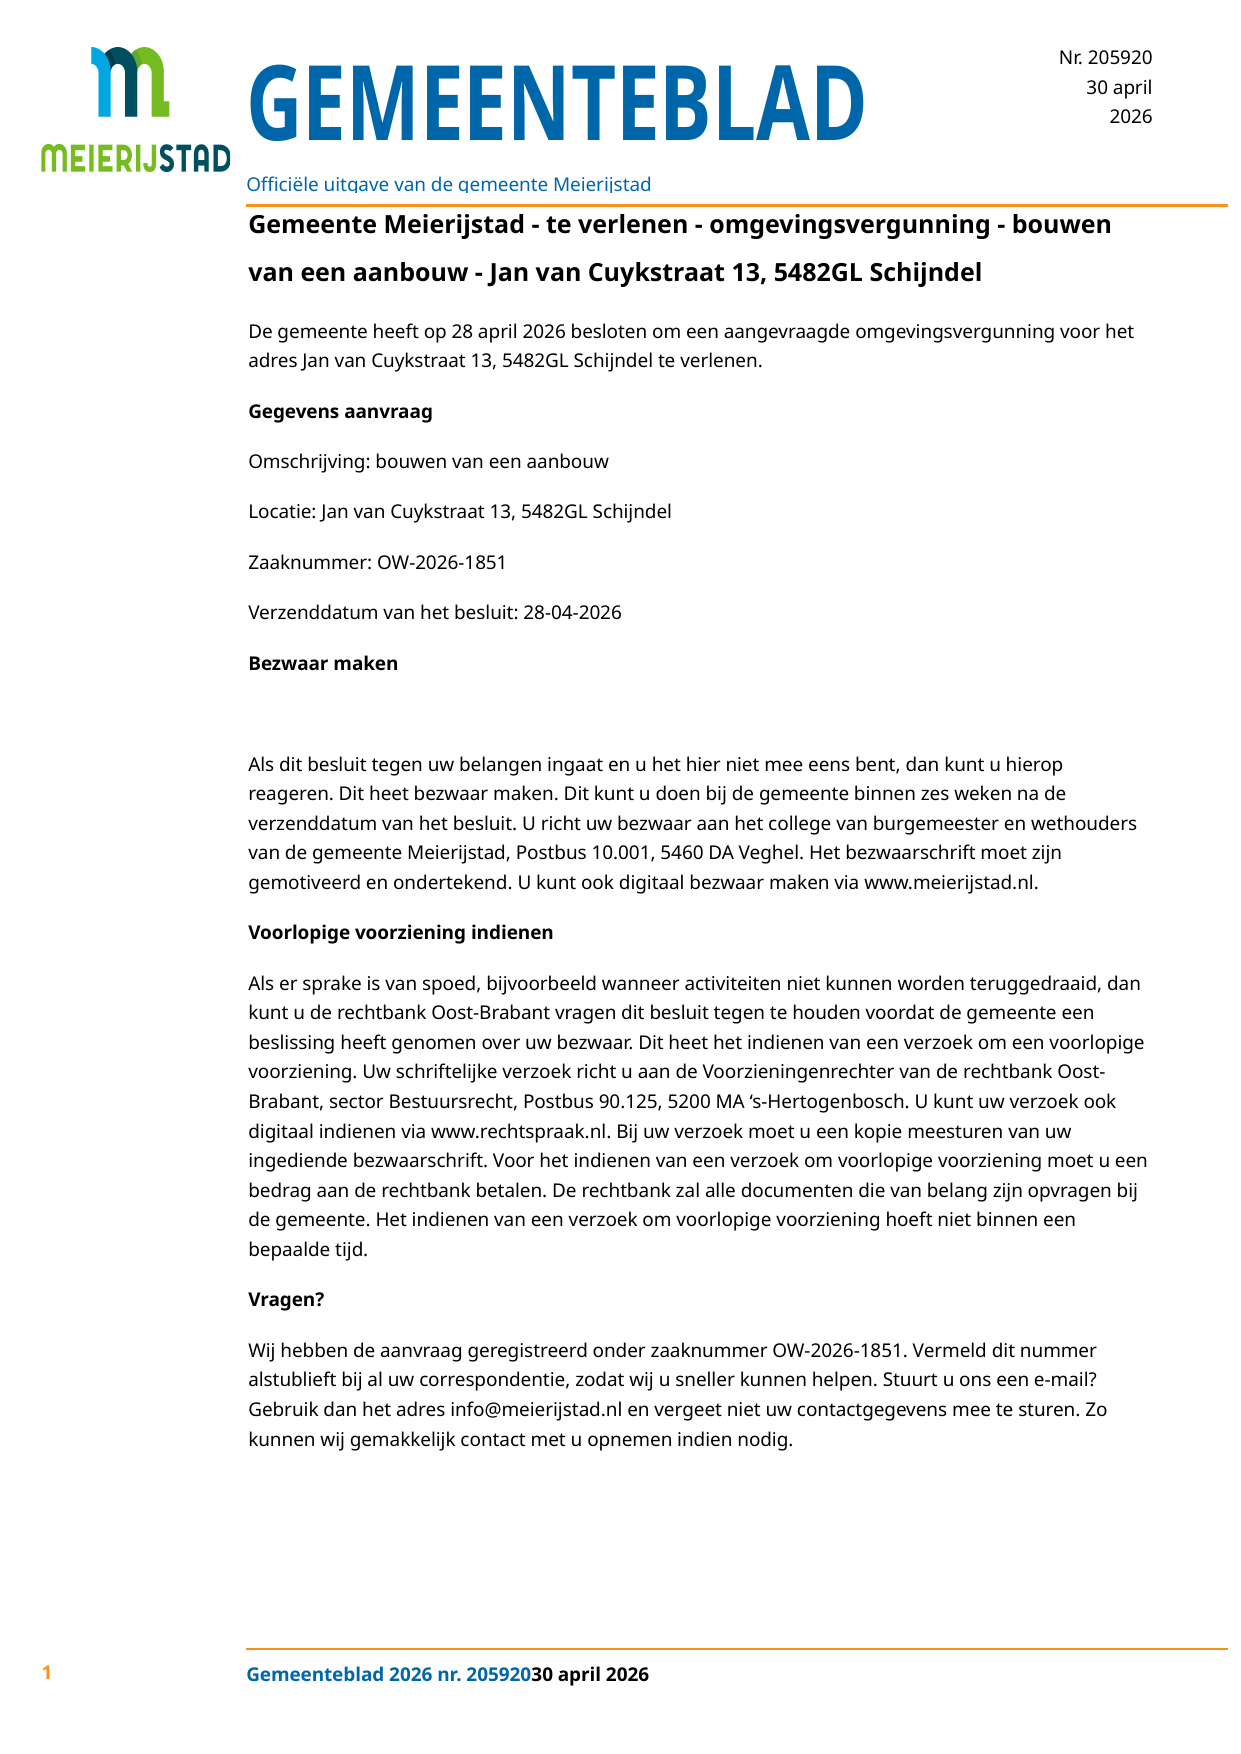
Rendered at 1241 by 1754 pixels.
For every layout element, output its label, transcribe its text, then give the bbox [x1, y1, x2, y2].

text Als er sprake is van spoed, bijvoorbeeld wanneer activiteiten niet kunnen worden teruggedraaid, dan kunt u de rechtbank Oost-Brabant vragen dit besluit tegen te houden voordat de gemeente een beslissing heeft genomen over uw bezwaar. Dit heet het indienen van een verzoek om een voorlopige voorziening. Uw schriftelijke verzoek richt u aan de Voorzieningenrechter van de rechtbank Oost-Brabant, sector Bestuursrecht, Postbus 90.125, 5200 MA ‘s-Hertogenbosch. U kunt uw verzoek ook digitaal indienen via www.rechtspraak.nl. Bij uw verzoek moet u een kopie meesturen van uw ingediende bezwaarschrift. Voor het indienen van een verzoek om voorlopige voorziening moet u een bedrag aan de rechtbank betalen. De rechtbank zal alle documenten die van belang zijn opvragen bij de gemeente. Het indienen van een verzoek om voorlopige voorziening hoeft niet binnen een bepaalde tijd. [248, 970, 1152, 1262]
text Zaaknummer: OW-2026-1851 [248, 549, 1152, 575]
text Gemeente Meierijstad - te verlenen - omgevingsvergunning - bouwen van een aanbouw - Jan van Cuykstraat 13, 5482GL Schijndel [248, 207, 1152, 288]
picture [41, 47, 231, 172]
text Bezwaar maken [248, 650, 1152, 676]
text Wij hebben de aanvraag geregistreerd onder zaaknummer OW-2026-1851. Vermeld dit nummer alstublieft bij al uw correspondentie, zodat wij u sneller kunnen helpen. Stuurt u ons een e-mail? Gebruik dan het adres info@meierijstad.nl en vergeet niet uw contactgegevens mee te sturen. Zo kunnen wij gemakkelijk contact met u opnemen indien nodig. [248, 1337, 1152, 1452]
text Gegevens aanvraag [248, 398, 1152, 424]
text Omschrijving: bouwen van een aanbouw [248, 448, 1152, 474]
text Als dit besluit tegen uw belangen ingaat en u het hier niet mee eens bent, dan kunt u hierop reageren. Dit heet bezwaar maken. Dit kunt u doen bij de gemeente binnen zes weken na de verzenddatum van het besluit. U richt uw bezwaar aan het college van burgemeester en wethouders van de gemeente Meierijstad, Postbus 10.001, 5460 DA Veghel. Het bezwaarschrift moet zijn gemotiveerd en ondertekend. U kunt ook digitaal bezwaar maken via www.meierijstad.nl. [248, 751, 1152, 895]
text Voorlopige voorziening indienen [248, 919, 1152, 945]
text Locatie: Jan van Cuykstraat 13, 5482GL Schijndel [248, 499, 1152, 524]
text De gemeente heeft op 28 april 2026 besloten om een aangevraagde omgevingsvergunning voor het adres Jan van Cuykstraat 13, 5482GL Schijndel te verlenen. [248, 318, 1152, 373]
text Verzenddatum van het besluit: 28-04-2026 [248, 599, 1152, 625]
text Vragen? [248, 1287, 1152, 1312]
